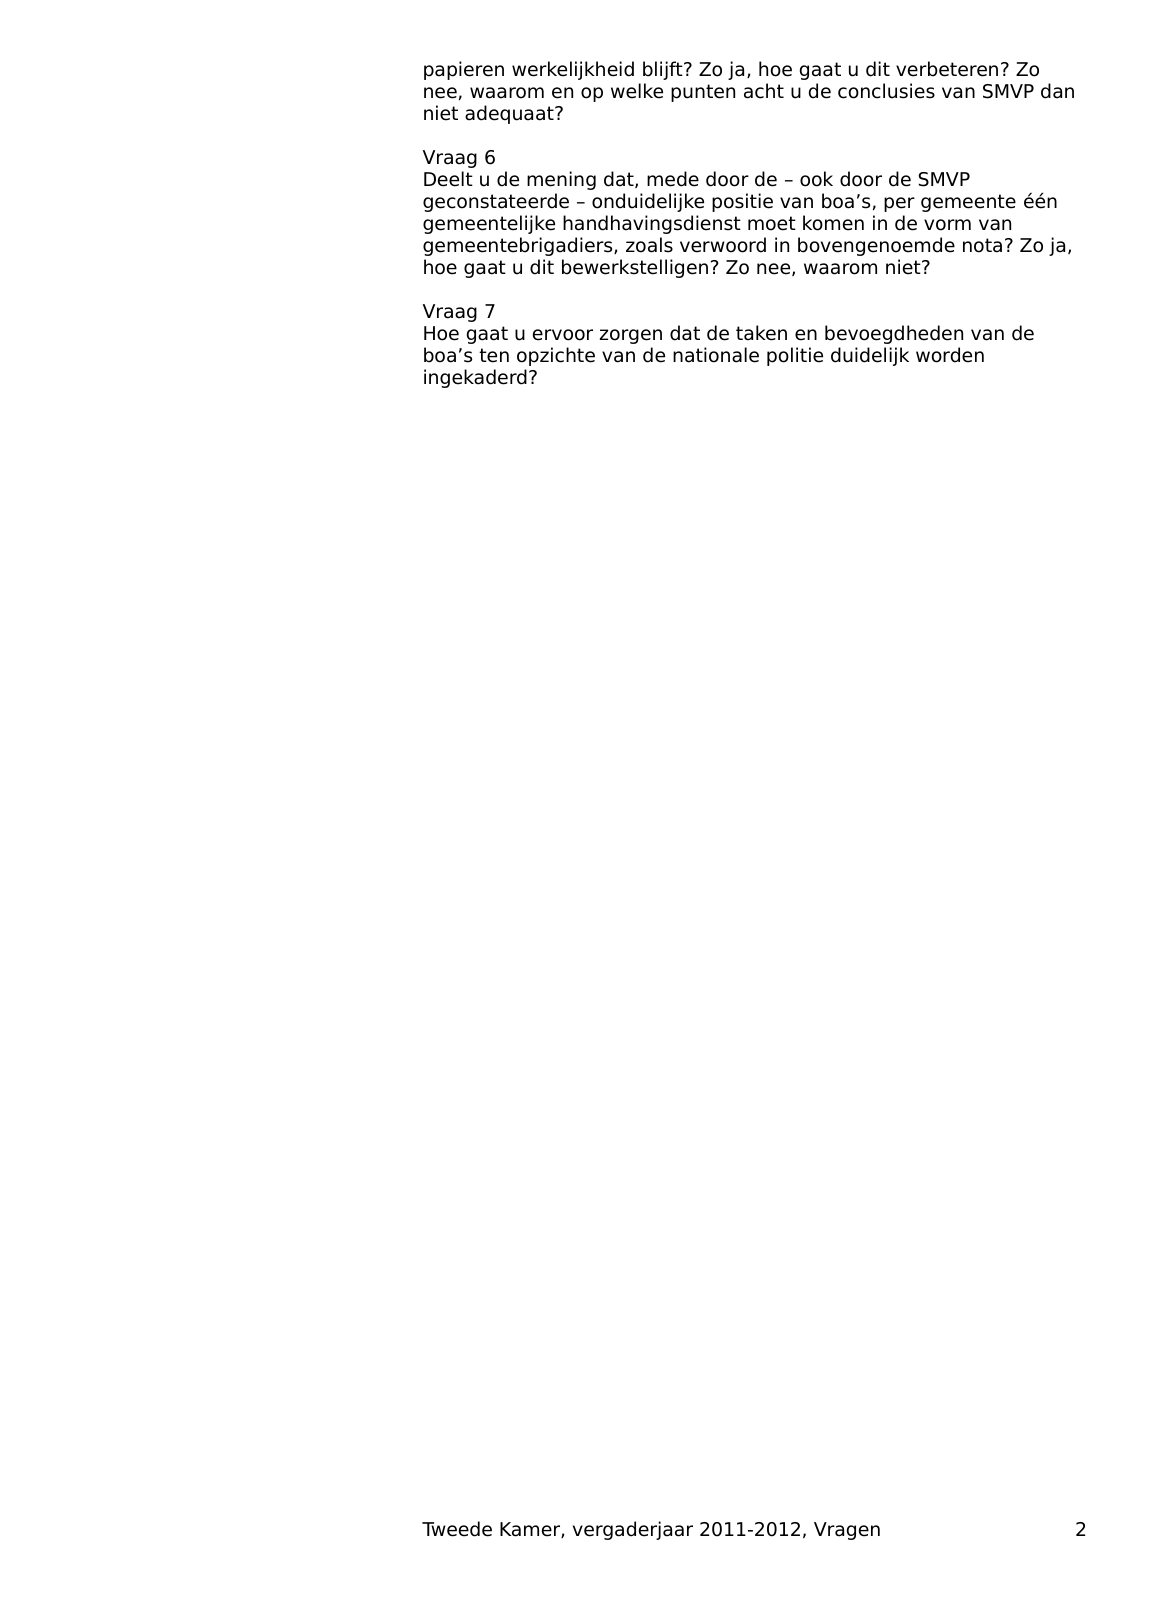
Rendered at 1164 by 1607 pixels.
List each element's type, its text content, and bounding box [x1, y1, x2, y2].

text Vraag 7 [422, 301, 1087, 323]
text Hoe gaat u ervoor zorgen dat de taken en bevoegdheden van de boa’s ten opzichte van de nationale politie duidelijk worden ingekaderd? [422, 323, 1087, 389]
text Deelt u de mening dat, mede door de – ook door de SMVP geconstateerde – onduidelijke positie van boa’s, per gemeente één gemeentelijke handhavingsdienst moet komen in de vorm van gemeentebrigadiers, zoals verwoord in bovengenoemde nota? Zo ja, hoe gaat u dit bewerkstelligen? Zo nee, waarom niet? [422, 169, 1087, 279]
text Vraag 6 [422, 147, 1087, 169]
text papieren werkelijkheid blijft? Zo ja, hoe gaat u dit verbeteren? Zo nee, waarom en op welke punten acht u de conclusies van SMVP dan niet adequaat? [422, 59, 1087, 125]
